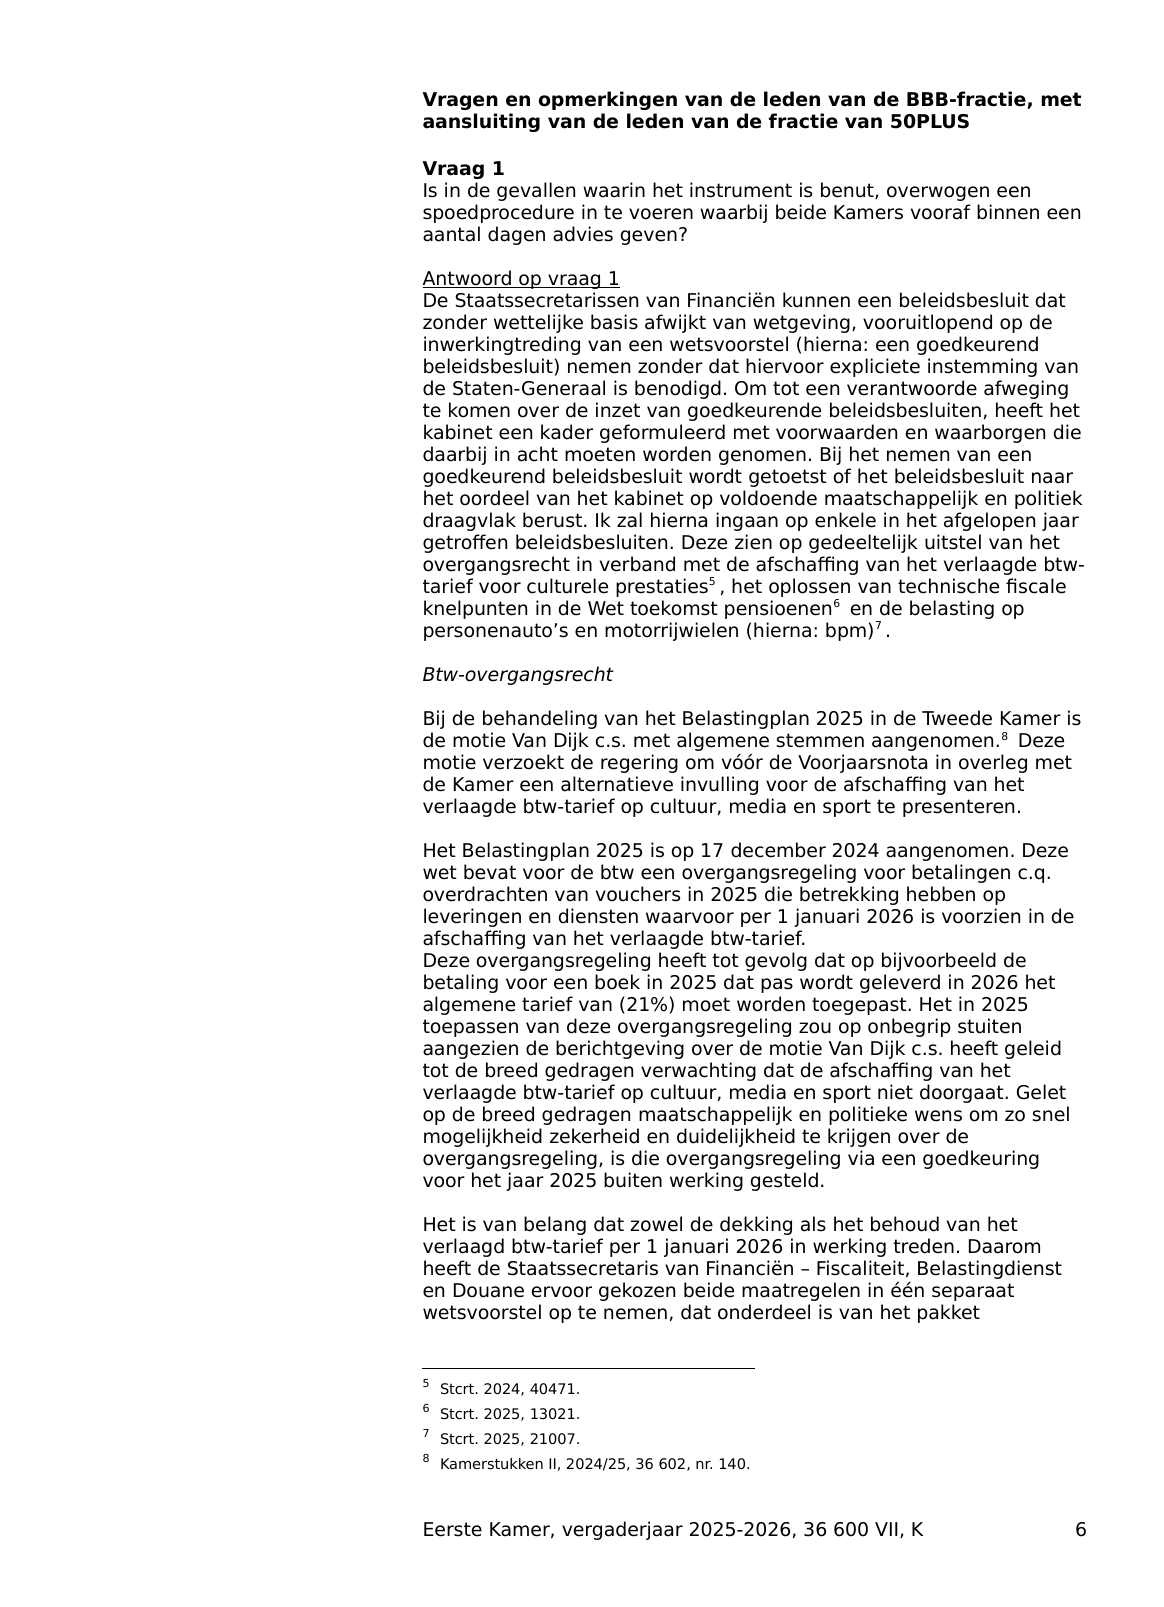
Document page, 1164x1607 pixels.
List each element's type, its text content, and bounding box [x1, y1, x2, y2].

text Kamerstukken II, 2024/25, 36 602, nr. 140. [422, 1452, 1087, 1474]
text Is in de gevallen waarin het instrument is benut, overwogen een spoedprocedure in te voeren waarbij beide Kamers vooraf binnen een aantal dagen advies geven? [422, 180, 1087, 246]
text De Staatssecretarissen van Financiën kunnen een beleidsbesluit dat zonder wettelijke basis afwijkt van wetgeving, vooruitlopend op de inwerkingtreding van een wetsvoorstel (hierna: een goedkeurend beleidsbesluit) nemen zonder dat hiervoor expliciete instemming van de Staten-Generaal is benodigd. Om tot een verantwoorde afweging te komen over de inzet van goedkeurende beleidsbesluiten, heeft het kabinet een kader geformuleerd met voorwaarden en waarborgen die daarbij in acht moeten worden genomen. Bij het nemen van een goedkeurend beleidsbesluit wordt getoetst of het beleidsbesluit naar het oordeel van het kabinet op voldoende maatschappelijk en politiek draagvlak berust. Ik zal hierna ingaan op enkele in het afgelopen jaar getroffen beleidsbesluiten. Deze zien op gedeeltelijk uitstel van het overgangsrecht in verband met de afschaffing van het verlaagde btw-tarief voor culturele prestaties, het oplossen van technische fiscale knelpunten in de Wet toekomst pensioenen en de belasting op personenauto’s en motorrijwielen (hierna: bpm). [422, 290, 1087, 642]
subtitle Vragen en opmerkingen van de leden van de BBB-fractie, met aansluiting van de leden van de fractie van 50PLUS [422, 89, 1087, 133]
text Antwoord op vraag 1 [422, 268, 1087, 290]
subtitle Btw-overgangsrecht [422, 664, 1087, 686]
text Het Belastingplan 2025 is op 17 december 2024 aangenomen. Deze wet bevat voor de btw een overgangsregeling voor betalingen c.q. overdrachten van vouchers in 2025 die betrekking hebben op leveringen en diensten waarvoor per 1 januari 2026 is voorzien in de afschaffing van het verlaagde btw-tarief. [422, 840, 1087, 950]
text Stcrt. 2025, 13021. [422, 1402, 1087, 1424]
text Stcrt. 2025, 21007. [422, 1427, 1087, 1449]
text Stcrt. 2024, 40471. [422, 1377, 1087, 1399]
text Bij de behandeling van het Belastingplan 2025 in de Tweede Kamer is de motie Van Dijk c.s. met algemene stemmen aangenomen. Deze motie verzoekt de regering om vóór de Voorjaarsnota in overleg met de Kamer een alternatieve invulling voor de afschaffing van het verlaagde btw-tarief op cultuur, media en sport te presenteren. [422, 708, 1087, 818]
text Deze overgangsregeling heeft tot gevolg dat op bijvoorbeeld de betaling voor een boek in 2025 dat pas wordt geleverd in 2026 het algemene tarief van (21%) moet worden toegepast. Het in 2025 toepassen van deze overgangsregeling zou op onbegrip stuiten aangezien de berichtgeving over de motie Van Dijk c.s. heeft geleid tot de breed gedragen verwachting dat de afschaffing van het verlaagde btw-tarief op cultuur, media en sport niet doorgaat. Gelet op de breed gedragen maatschappelijk en politieke wens om zo snel mogelijkheid zekerheid en duidelijkheid te krijgen over de overgangsregeling, is die overgangsregeling via een goedkeuring voor het jaar 2025 buiten werking gesteld. [422, 950, 1087, 1192]
text Vraag 1 [422, 158, 1087, 180]
text Het is van belang dat zowel de dekking als het behoud van het verlaagd btw-tarief per 1 januari 2026 in werking treden. Daarom heeft de Staatssecretaris van Financiën – Fiscaliteit, Belastingdienst en Douane ervoor gekozen beide maatregelen in één separaat wetsvoorstel op te nemen, dat onderdeel is van het pakket [422, 1214, 1087, 1324]
